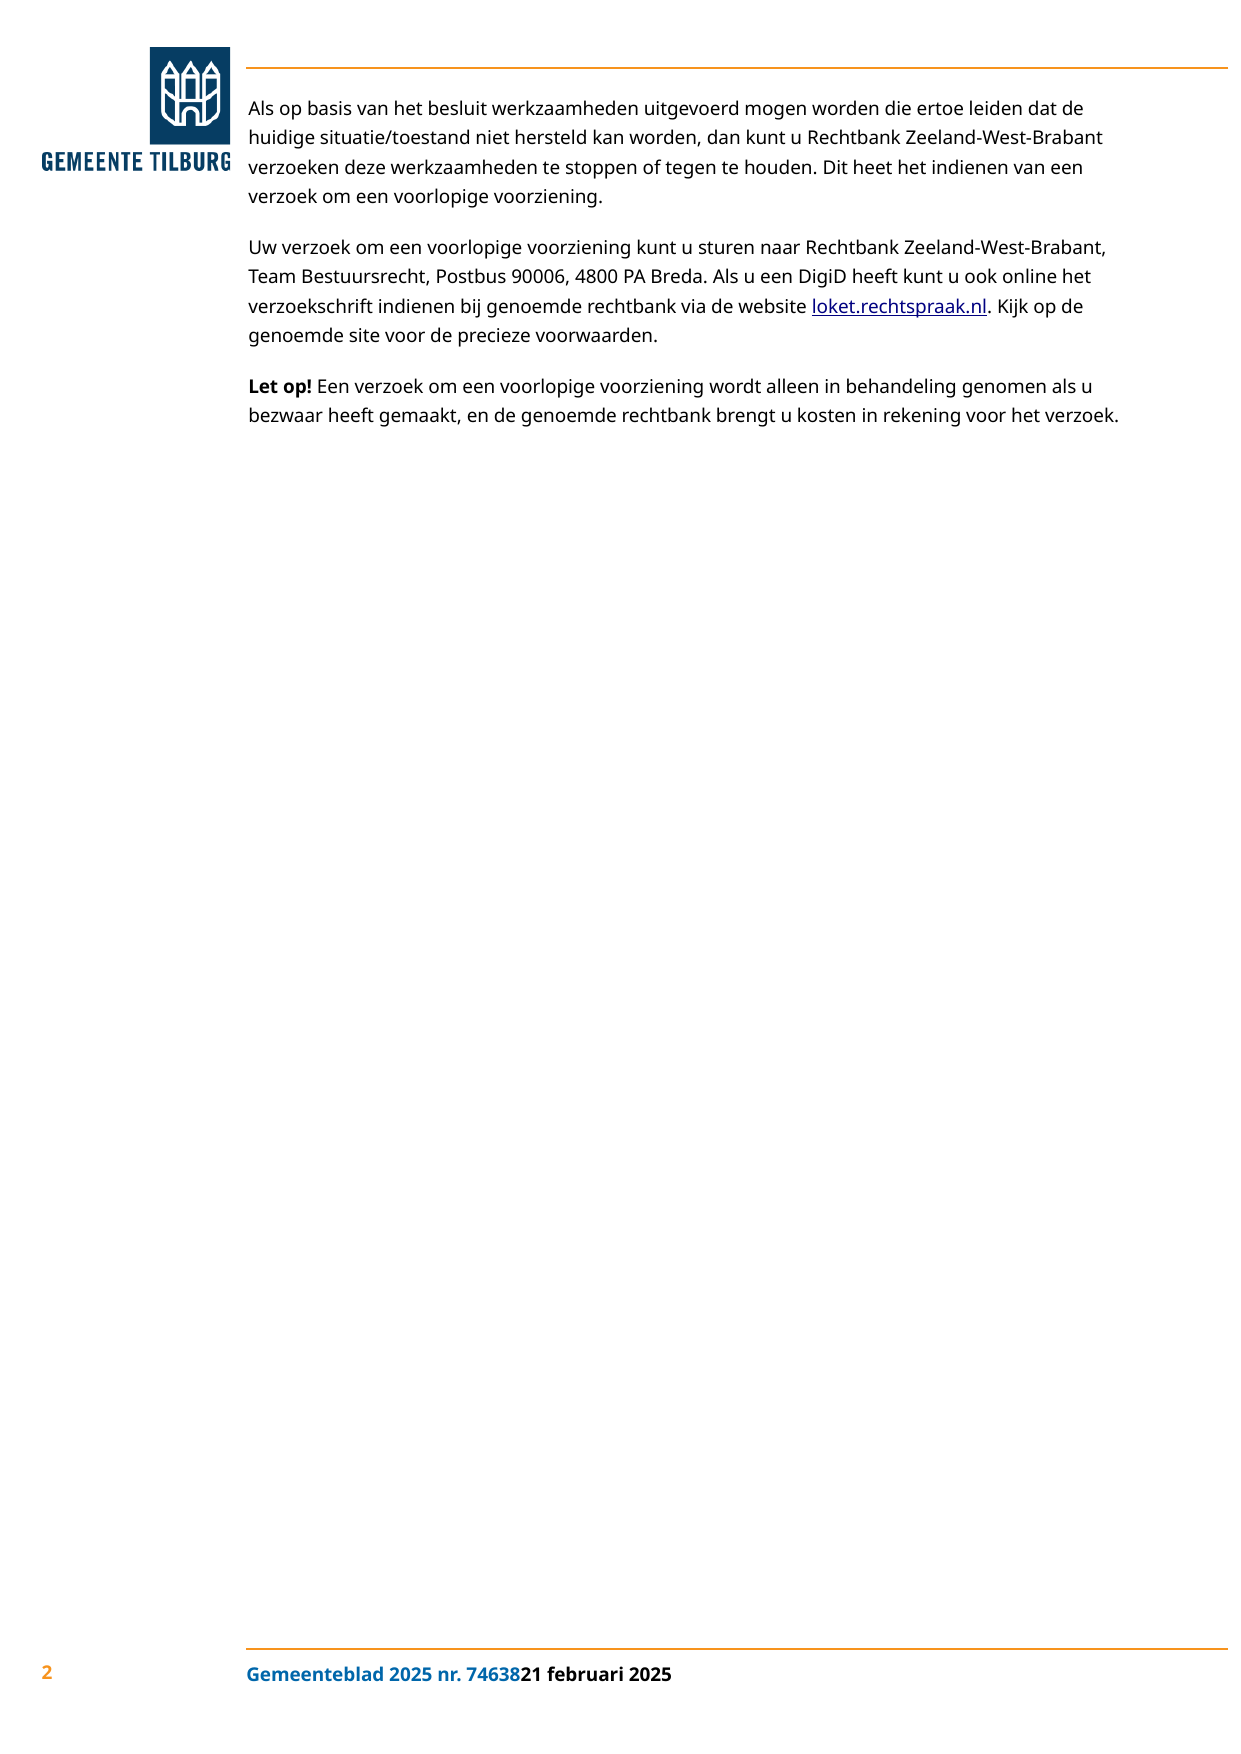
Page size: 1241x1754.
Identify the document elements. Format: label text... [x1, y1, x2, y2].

text Uw verzoek om een voorlopige voorziening kunt u sturen naar Rechtbank Zeeland-West-Brabant, Team Bestuursrecht, Postbus 90006, 4800 PA Breda. Als u een DigiD heeft kunt u ook online het verzoekschrift indienen bij genoemde rechtbank via de website loket.rechtspraak.nl. Kijk op de genoemde site voor de precieze voorwaarden. [248, 234, 1152, 348]
text Let op! Een verzoek om een voorlopige voorziening wordt alleen in behandeling genomen als u bezwaar heeft gemaakt, en de genoemde rechtbank brengt u kosten in rekening voor het verzoek. [248, 373, 1152, 428]
text Als op basis van het besluit werkzaamheden uitgevoerd mogen worden die ertoe leiden dat de huidige situatie/toestand niet hersteld kan worden, dan kunt u Rechtbank Zeeland-West-Brabant verzoeken deze werkzaamheden te stoppen of tegen te houden. Dit heet het indienen van een verzoek om een voorlopige voorziening. [248, 95, 1152, 209]
picture [41, 47, 231, 172]
